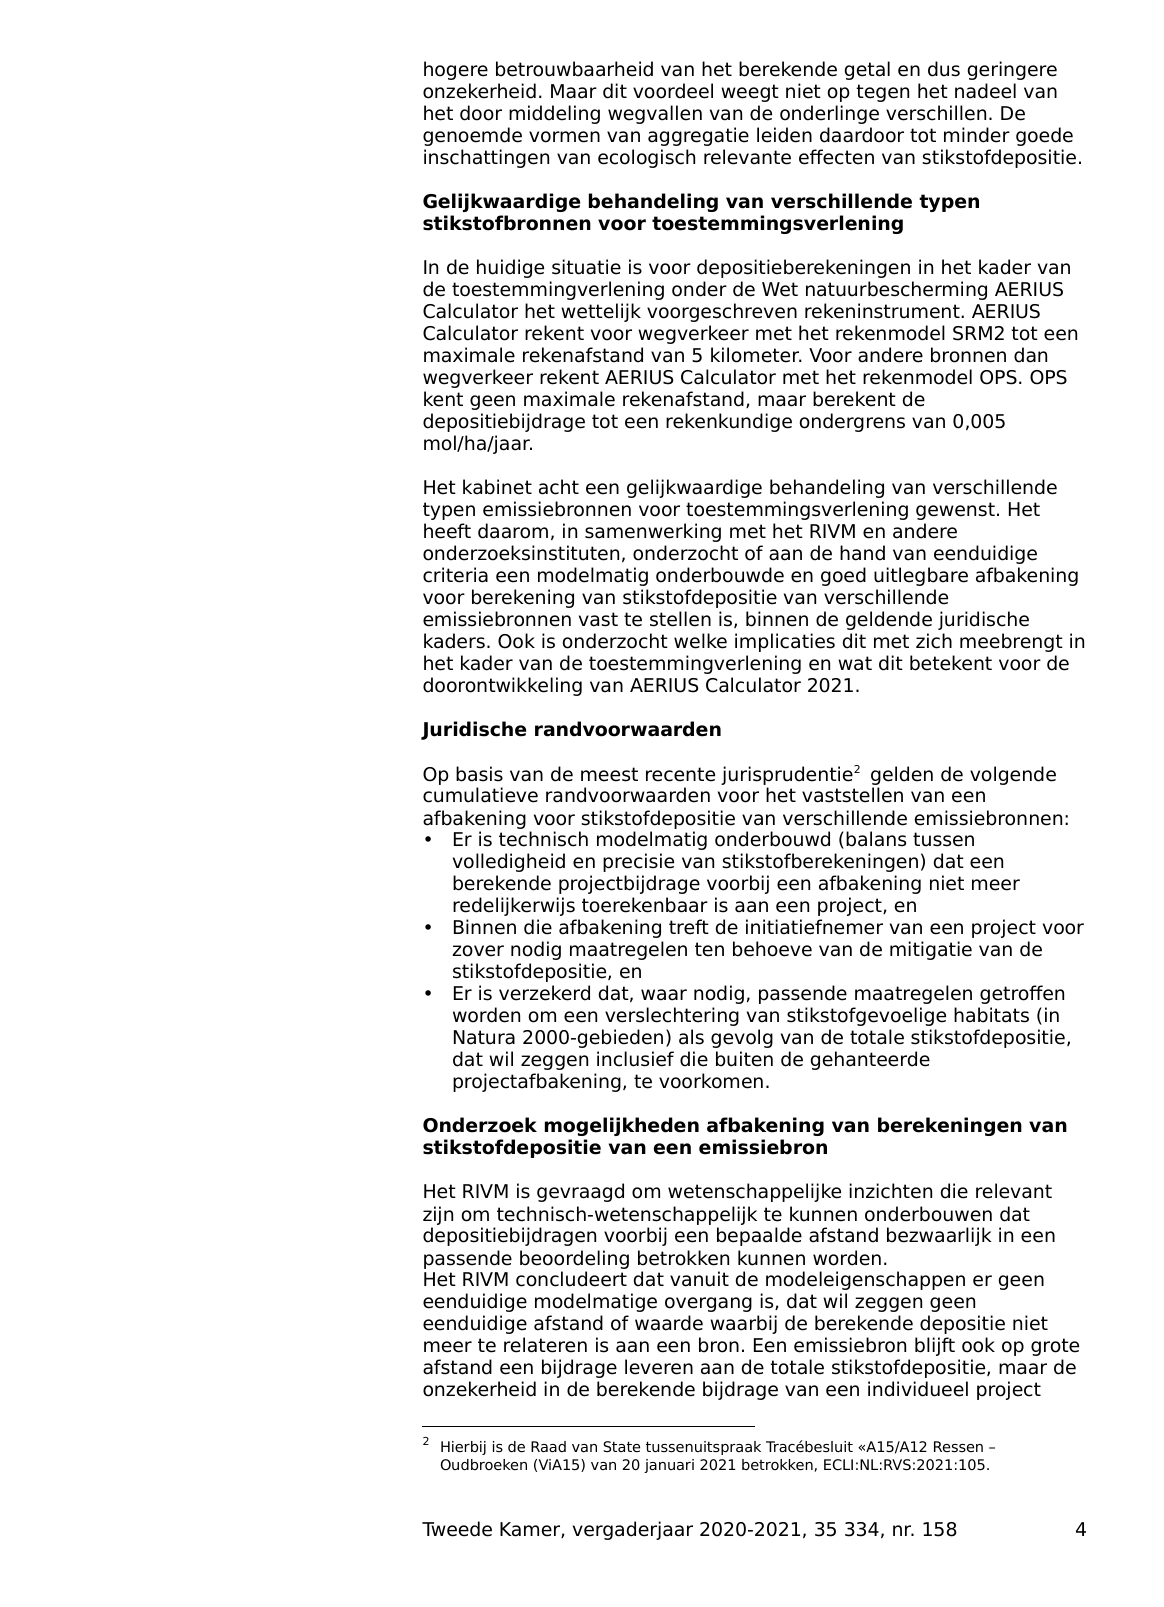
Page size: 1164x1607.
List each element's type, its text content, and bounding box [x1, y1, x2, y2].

subtitle Juridische randvoorwaarden [422, 719, 1087, 741]
text Hierbij is de Raad van State tussenuitspraak Tracébesluit «A15/A12 Ressen – Oudbroeken (ViA15) van 20 januari 2021 betrokken, ECLI:NL:RVS:2021:105. [422, 1435, 1087, 1474]
text • Er is verzekerd dat, waar nodig, passende maatregelen getroffen worden om een verslechtering van stikstofgevoelige habitats (in Natura 2000-gebieden) als gevolg van de totale stikstofdepositie, dat wil zeggen inclusief die buiten de gehanteerde projectafbakening, te voorkomen. [422, 983, 1087, 1093]
text • Er is technisch modelmatig onderbouwd (balans tussen volledigheid en precisie van stikstofberekeningen) dat een berekende projectbijdrage voorbij een afbakening niet meer redelijkerwijs toerekenbaar is aan een project, en [422, 829, 1087, 917]
text Op basis van de meest recente jurisprudentie gelden de volgende cumulatieve randvoorwaarden voor het vaststellen van een afbakening voor stikstofdepositie van verschillende emissiebronnen: [422, 763, 1087, 829]
text In de huidige situatie is voor depositieberekeningen in het kader van de toestemmingverlening onder de Wet natuurbescherming AERIUS Calculator het wettelijk voorgeschreven rekeninstrument. AERIUS Calculator rekent voor wegverkeer met het rekenmodel SRM2 tot een maximale rekenafstand van 5 kilometer. Voor andere bronnen dan wegverkeer rekent AERIUS Calculator met het rekenmodel OPS. OPS kent geen maximale rekenafstand, maar berekent de depositiebijdrage tot een rekenkundige ondergrens van 0,005 mol/ha/jaar. [422, 257, 1087, 455]
text Het RIVM is gevraagd om wetenschappelijke inzichten die relevant zijn om technisch-wetenschappelijk te kunnen onderbouwen dat depositiebijdragen voorbij een bepaalde afstand bezwaarlijk in een passende beoordeling betrokken kunnen worden. [422, 1181, 1087, 1269]
text • Binnen die afbakening treft de initiatiefnemer van een project voor zover nodig maatregelen ten behoeve van de mitigatie van de stikstofdepositie, en [422, 917, 1087, 983]
text Het RIVM concludeert dat vanuit de modeleigenschappen er geen eenduidige modelmatige overgang is, dat wil zeggen geen eenduidige afstand of waarde waarbij de berekende depositie niet meer te relateren is aan een bron. Een emissiebron blijft ook op grote afstand een bijdrage leveren aan de totale stikstofdepositie, maar de onzekerheid in de berekende bijdrage van een individueel project [422, 1269, 1087, 1401]
text Het kabinet acht een gelijkwaardige behandeling van verschillende typen emissiebronnen voor toestemmingsverlening gewenst. Het heeft daarom, in samenwerking met het RIVM en andere onderzoeksinstituten, onderzocht of aan de hand van eenduidige criteria een modelmatig onderbouwde en goed uitlegbare afbakening voor berekening van stikstofdepositie van verschillende emissiebronnen vast te stellen is, binnen de geldende juridische kaders. Ook is onderzocht welke implicaties dit met zich meebrengt in het kader van de toestemmingverlening en wat dit betekent voor de doorontwikkeling van AERIUS Calculator 2021. [422, 477, 1087, 697]
text hogere betrouwbaarheid van het berekende getal en dus geringere onzekerheid. Maar dit voordeel weegt niet op tegen het nadeel van het door middeling wegvallen van de onderlinge verschillen. De genoemde vormen van aggregatie leiden daardoor tot minder goede inschattingen van ecologisch relevante effecten van stikstofdepositie. [422, 59, 1087, 169]
subtitle Onderzoek mogelijkheden afbakening van berekeningen van stikstofdepositie van een emissiebron [422, 1115, 1087, 1159]
subtitle Gelijkwaardige behandeling van verschillende typen stikstofbronnen voor toestemmingsverlening [422, 191, 1087, 235]
